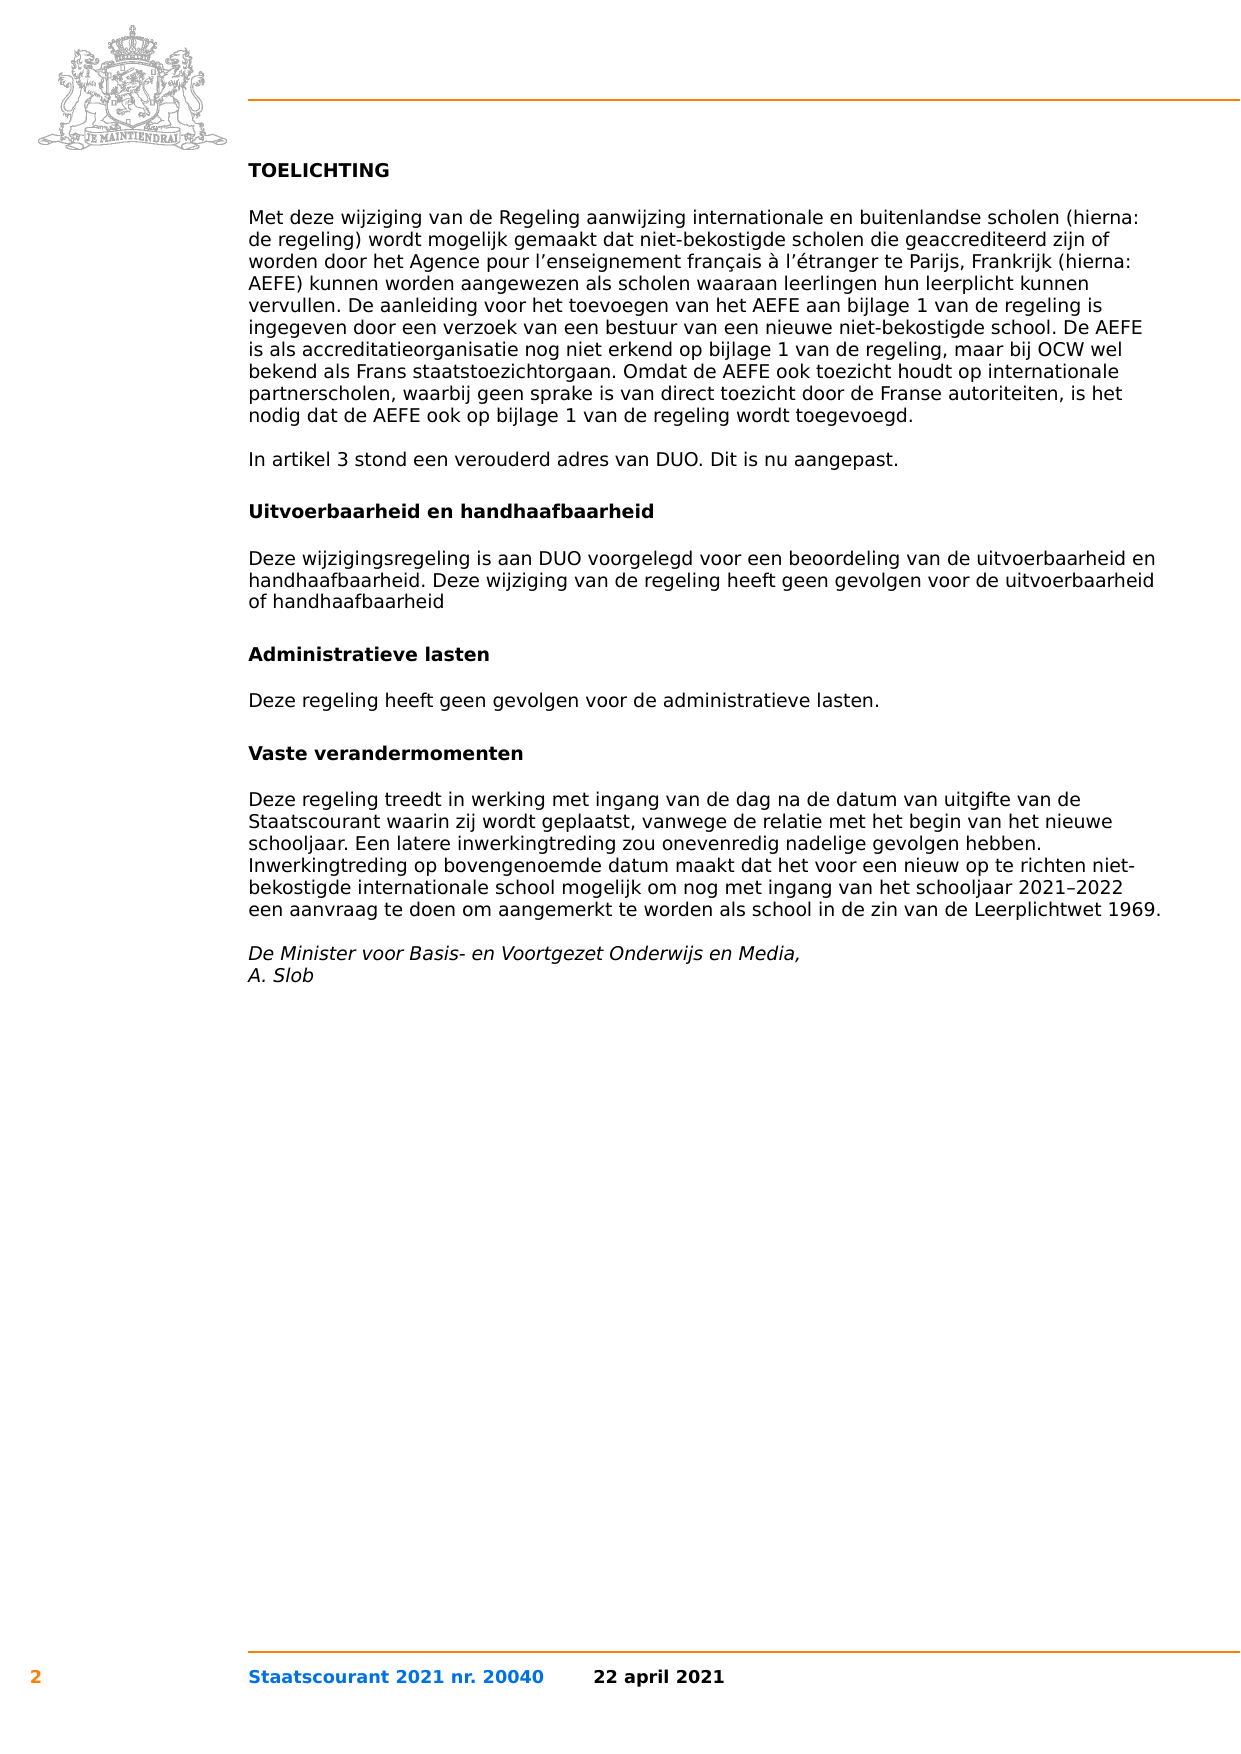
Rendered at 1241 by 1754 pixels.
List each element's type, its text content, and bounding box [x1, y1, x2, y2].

subtitle Vaste verandermomenten [248, 742, 1163, 764]
subtitle Uitvoerbaarheid en handhaafbaarheid [248, 501, 1163, 522]
text Met deze wijziging van de Regeling aanwijzing internationale en buitenlandse scholen (hierna: de regeling) wordt mogelijk gemaakt dat niet-bekostigde scholen die geaccrediteerd zijn of worden door het Agence pour l’enseignement français à l’étranger te Parijs, Frankrijk (hierna: AEFE) kunnen worden aangewezen als scholen waaraan leerlingen hun leerplicht kunnen vervullen. De aanleiding voor het toevoegen van het AEFE aan bijlage 1 van de regeling is ingegeven door een verzoek van een bestuur van een nieuwe niet-bekostigde school. De AEFE is als accreditatieorganisatie nog niet erkend op bijlage 1 van de regeling, maar bij OCW wel bekend als Frans staatstoezichtorgaan. Omdat de AEFE ook toezicht houdt op internationale partnerscholen, waarbij geen sprake is van direct toezicht door de Franse autoriteiten, is het nodig dat de AEFE ook op bijlage 1 van de regeling wordt toegevoegd. [248, 207, 1163, 427]
text Deze regeling treedt in werking met ingang van de dag na de datum van uitgifte van de Staatscourant waarin zij wordt geplaatst, vanwege de relatie met het begin van het nieuwe schooljaar. Een latere inwerkingtreding zou onevenredig nadelige gevolgen hebben. Inwerkingtreding op bovengenoemde datum maakt dat het voor een nieuw op te richten niet-bekostigde internationale school mogelijk om nog met ingang van het schooljaar 2021–2022 een aanvraag te doen om aangemerkt te worden als school in de zin van de Leerplichtwet 1969. [248, 789, 1163, 921]
text De Minister voor Basis- en Voortgezet Onderwijs en Media, A. Slob [248, 943, 1163, 987]
text In artikel 3 stond een verouderd adres van DUO. Dit is nu aangepast. [248, 448, 1163, 471]
picture [38, 25, 227, 150]
subtitle TOELICHTING [248, 160, 1163, 182]
text Deze regeling heeft geen gevolgen voor de administratieve lasten. [248, 690, 1163, 712]
text Deze wijzigingsregeling is aan DUO voorgelegd voor een beoordeling van de uitvoerbaarheid en handhaafbaarheid. Deze wijziging van de regeling heeft geen gevolgen voor de uitvoerbaarheid of handhaafbaarheid [248, 547, 1163, 613]
subtitle Administratieve lasten [248, 643, 1163, 665]
